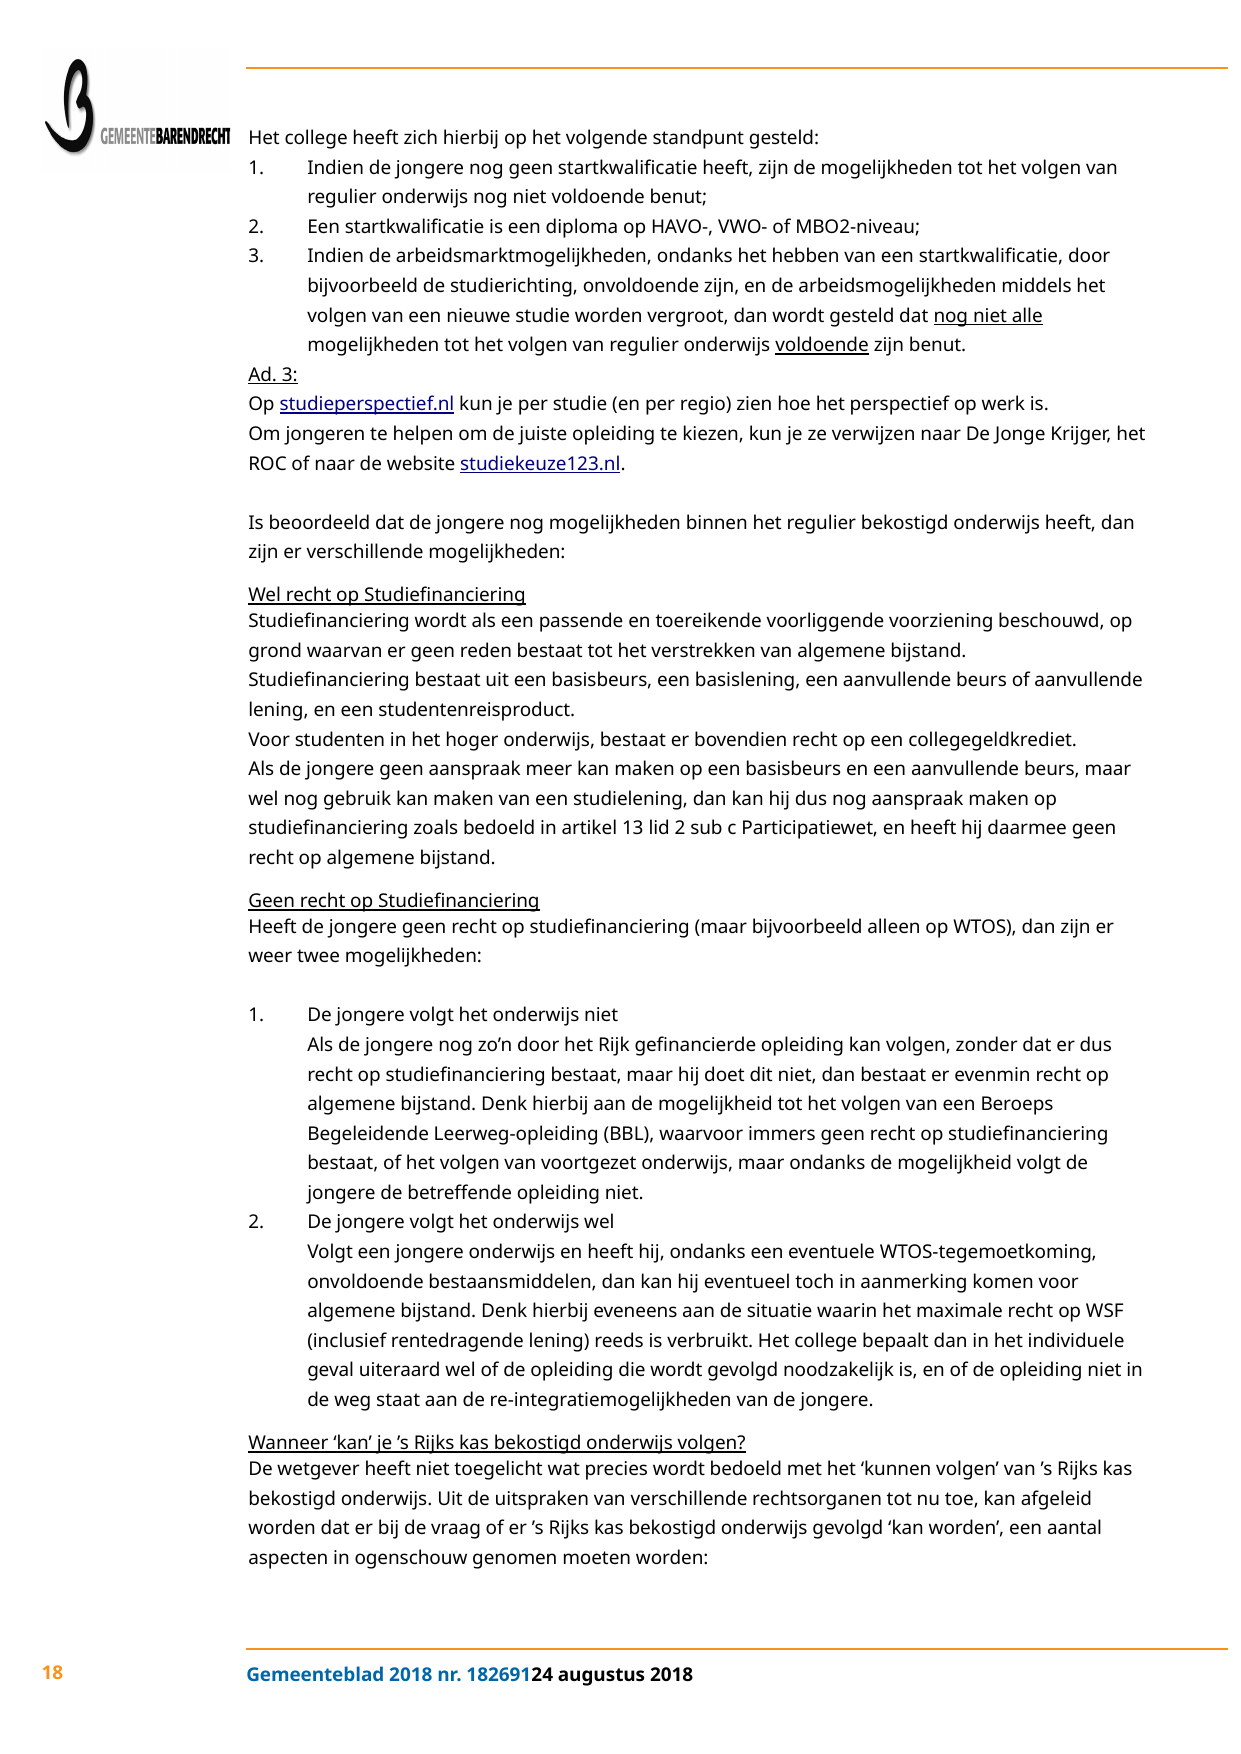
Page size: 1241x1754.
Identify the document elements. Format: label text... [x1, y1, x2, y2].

text Is beoordeeld dat de jongere nog mogelijkheden binnen het regulier bekostigd onderwijs heeft, dan zijn er verschillende mogelijkheden: [248, 509, 1152, 564]
list De jongere volgt het onderwijs wel [248, 1209, 1152, 1234]
list De jongere volgt het onderwijs niet [248, 1002, 1152, 1027]
text Wel recht op Studiefinanciering [248, 582, 1152, 607]
text Het college heeft zich hierbij op het volgende standpunt gesteld: [248, 124, 1152, 150]
list Indien de jongere nog geen startkwalificatie heeft, zijn de mogelijkheden tot het volgen van regulier onderwijs nog niet voldoende benut; [248, 154, 1152, 209]
list Als de jongere nog zo’n door het Rijk gefinancierde opleiding kan volgen, zonder dat er dus recht op studiefinanciering bestaat, maar hij doet dit niet, dan bestaat er evenmin recht op algemene bijstand. Denk hierbij aan de mogelijkheid tot het volgen van een Beroeps Begeleidende Leerweg-opleiding (BBL), waarvoor immers geen recht op studiefinanciering bestaat, of het volgen van voortgezet onderwijs, maar ondanks de mogelijkheid volgt de jongere de betreffende opleiding niet. [248, 1031, 1152, 1205]
text Studiefinanciering bestaat uit een basisbeurs, een basislening, een aanvullende beurs of aanvullende lening, en een studentenreisproduct. [248, 667, 1152, 722]
list Volgt een jongere onderwijs en heeft hij, ondanks een eventuele WTOS-tegemoetkoming, onvoldoende bestaansmiddelen, dan kan hij eventueel toch in aanmerking komen voor algemene bijstand. Denk hierbij eveneens aan de situatie waarin het maximale recht op WSF (inclusief rentedragende lening) reeds is verbruikt. Het college bepaalt dan in het individuele geval uiteraard wel of de opleiding die wordt gevolgd noodzakelijk is, en of de opleiding niet in de weg staat aan de re-integratiemogelijkheden van de jongere. [248, 1238, 1152, 1412]
text Ad. 3: [248, 361, 1152, 387]
picture [41, 47, 231, 172]
list Indien de arbeidsmarktmogelijkheden, ondanks het hebben van een startkwalificatie, door bijvoorbeeld de studierichting, onvoldoende zijn, en de arbeidsmogelijkheden middels het volgen van een nieuwe studie worden vergroot, dan wordt gesteld dat nog niet alle mogelijkheden tot het volgen van regulier onderwijs voldoende zijn benut. [248, 243, 1152, 357]
text Geen recht op Studiefinanciering [248, 887, 1152, 913]
text Als de jongere geen aanspraak meer kan maken op een basisbeurs en een aanvullende beurs, maar wel nog gebruik kan maken van een studielening, dan kan hij dus nog aanspraak maken op studiefinanciering zoals bedoeld in artikel 13 lid 2 sub c Participatiewet, en heeft hij daarmee geen recht op algemene bijstand. [248, 755, 1152, 870]
text Voor studenten in het hoger onderwijs, bestaat er bovendien recht op een collegegeldkrediet. [248, 726, 1152, 751]
text Wanneer ‘kan’ je ’s Rijks kas bekostigd onderwijs volgen? [248, 1429, 1152, 1455]
text Studiefinanciering wordt als een passende en toereikende voorliggende voorziening beschouwd, op grond waarvan er geen reden bestaat tot het verstrekken van algemene bijstand. [248, 607, 1152, 663]
text De wetgever heeft niet toegelicht wat precies wordt bedoeld met het ‘kunnen volgen’ van ’s Rijks kas bekostigd onderwijs. Uit de uitspraken van verschillende rechtsorganen tot nu toe, kan afgeleid worden dat er bij de vraag of er ’s Rijks kas bekostigd onderwijs gevolgd ‘kan worden’, een aantal aspecten in ogenschouw genomen moeten worden: [248, 1455, 1152, 1569]
text Op studieperspectief.nl kun je per studie (en per regio) zien hoe het perspectief op werk is. [248, 391, 1152, 416]
text Heeft de jongere geen recht op studiefinanciering (maar bijvoorbeeld alleen op WTOS), dan zijn er weer twee mogelijkheden: [248, 913, 1152, 968]
list Een startkwalificatie is een diploma op HAVO-, VWO- of MBO2-niveau; [248, 213, 1152, 239]
text Om jongeren te helpen om de juiste opleiding te kiezen, kun je ze verwijzen naar De Jonge Krijger, het ROC of naar de website studiekeuze123.nl. [248, 420, 1152, 476]
